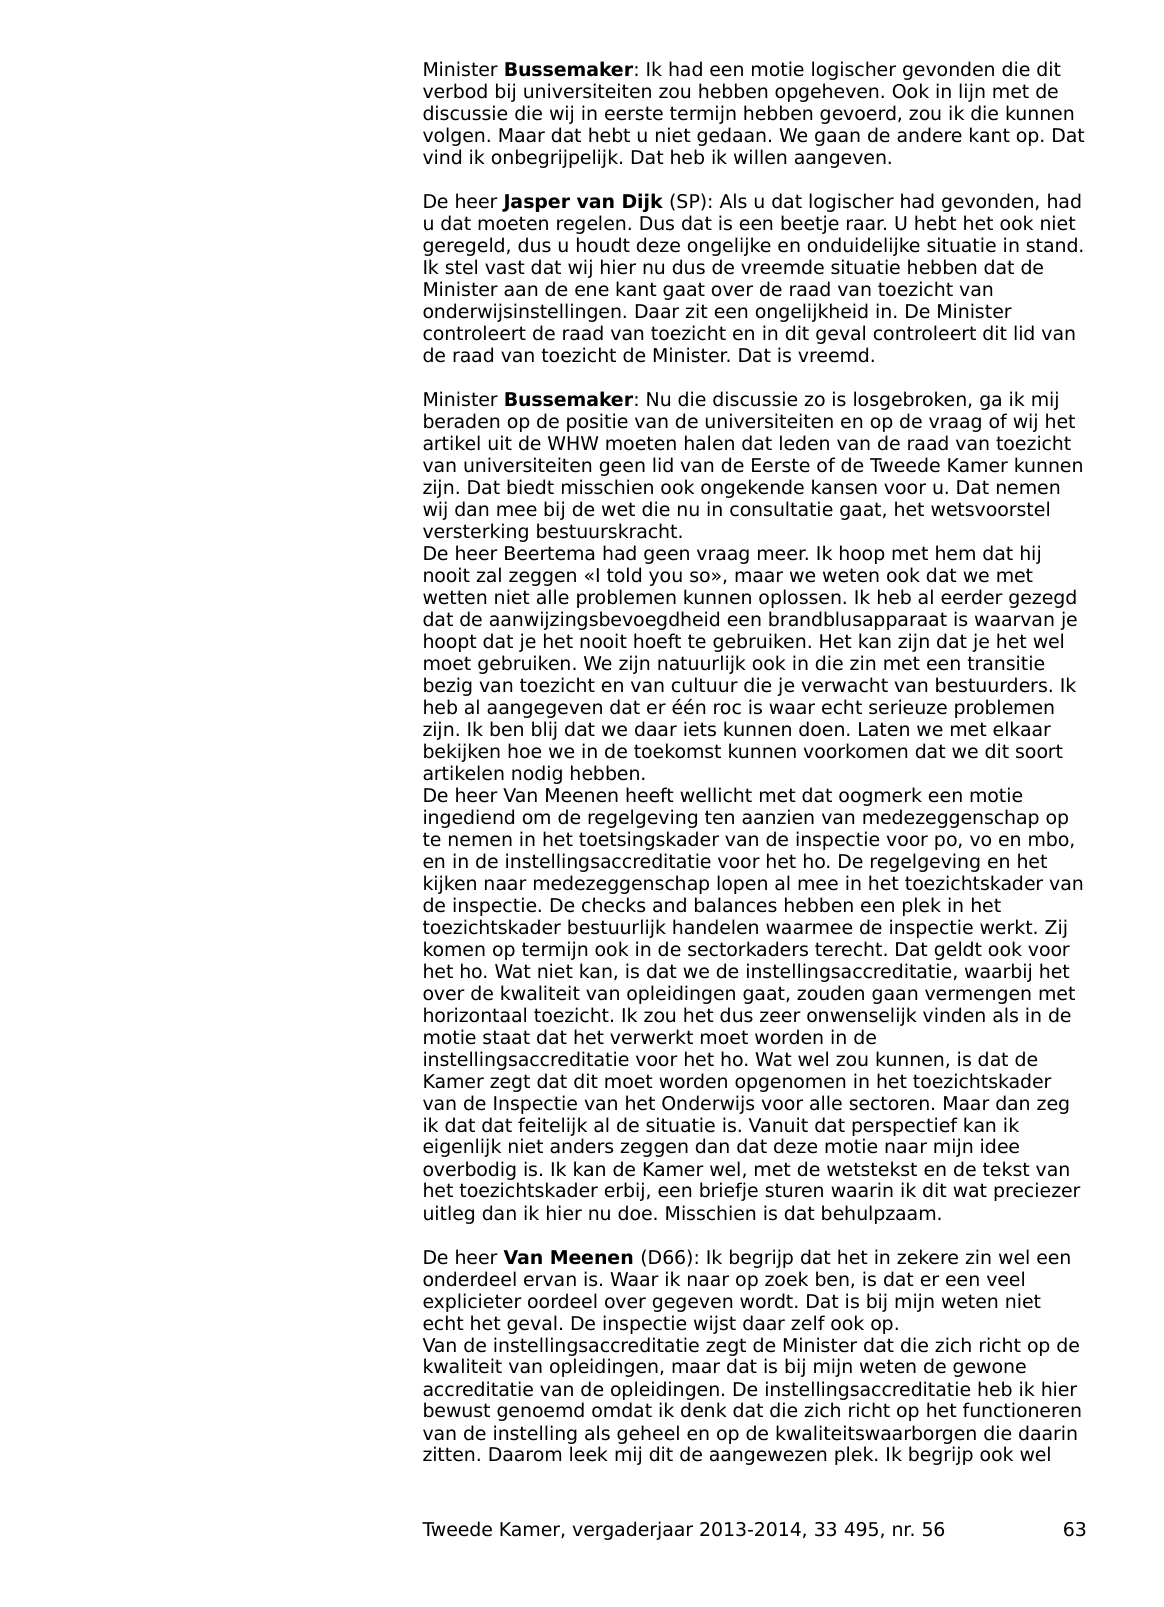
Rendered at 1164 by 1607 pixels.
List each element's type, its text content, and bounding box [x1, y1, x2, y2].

text De heer Van Meenen heeft wellicht met dat oogmerk een motie ingediend om de regelgeving ten aanzien van medezeggenschap op te nemen in het toetsingskader van de inspectie voor po, vo en mbo, en in de instellingsaccreditatie voor het ho. De regelgeving en het kijken naar medezeggenschap lopen al mee in het toezichtskader van de inspectie. De checks and balances hebben een plek in het toezichtskader bestuurlijk handelen waarmee de inspectie werkt. Zij komen op termijn ook in de sectorkaders terecht. Dat geldt ook voor het ho. Wat niet kan, is dat we de instellingsaccreditatie, waarbij het over de kwaliteit van opleidingen gaat, zouden gaan vermengen met horizontaal toezicht. Ik zou het dus zeer onwenselijk vinden als in de motie staat dat het verwerkt moet worden in de instellingsaccreditatie voor het ho. Wat wel zou kunnen, is dat de Kamer zegt dat dit moet worden opgenomen in het toezichtskader van de Inspectie van het Onderwijs voor alle sectoren. Maar dan zeg ik dat dat feitelijk al de situatie is. Vanuit dat perspectief kan ik eigenlijk niet anders zeggen dan dat deze motie naar mijn idee overbodig is. Ik kan de Kamer wel, met de wetstekst en de tekst van het toezichtskader erbij, een briefje sturen waarin ik dit wat preciezer uitleg dan ik hier nu doe. Misschien is dat behulpzaam. [422, 785, 1087, 1224]
text De heer Beertema had geen vraag meer. Ik hoop met hem dat hij nooit zal zeggen «I told you so», maar we weten ook dat we met wetten niet alle problemen kunnen oplossen. Ik heb al eerder gezegd dat de aanwijzingsbevoegdheid een brandblusapparaat is waarvan je hoopt dat je het nooit hoeft te gebruiken. Het kan zijn dat je het wel moet gebruiken. We zijn natuurlijk ook in die zin met een transitie bezig van toezicht en van cultuur die je verwacht van bestuurders. Ik heb al aangegeven dat er één roc is waar echt serieuze problemen zijn. Ik ben blij dat we daar iets kunnen doen. Laten we met elkaar bekijken hoe we in de toekomst kunnen voorkomen dat we dit soort artikelen nodig hebben. [422, 543, 1087, 785]
text Minister Bussemaker: Ik had een motie logischer gevonden die dit verbod bij universiteiten zou hebben opgeheven. Ook in lijn met de discussie die wij in eerste termijn hebben gevoerd, zou ik die kunnen volgen. Maar dat hebt u niet gedaan. We gaan de andere kant op. Dat vind ik onbegrijpelijk. Dat heb ik willen aangeven. [422, 59, 1087, 169]
text De heer Jasper van Dijk (SP): Als u dat logischer had gevonden, had u dat moeten regelen. Dus dat is een beetje raar. U hebt het ook niet geregeld, dus u houdt deze ongelijke en onduidelijke situatie in stand. Ik stel vast dat wij hier nu dus de vreemde situatie hebben dat de Minister aan de ene kant gaat over de raad van toezicht van onderwijsinstellingen. Daar zit een ongelijkheid in. De Minister controleert de raad van toezicht en in dit geval controleert dit lid van de raad van toezicht de Minister. Dat is vreemd. [422, 191, 1087, 367]
text Van de instellingsaccreditatie zegt de Minister dat die zich richt op de kwaliteit van opleidingen, maar dat is bij mijn weten de gewone accreditatie van de opleidingen. De instellingsaccreditatie heb ik hier bewust genoemd omdat ik denk dat die zich richt op het functioneren van de instelling als geheel en op de kwaliteitswaarborgen die daarin zitten. Daarom leek mij dit de aangewezen plek. Ik begrijp ook wel [422, 1334, 1087, 1466]
text De heer Van Meenen (D66): Ik begrijp dat het in zekere zin wel een onderdeel ervan is. Waar ik naar op zoek ben, is dat er een veel explicieter oordeel over gegeven wordt. Dat is bij mijn weten niet echt het geval. De inspectie wijst daar zelf ook op. [422, 1247, 1087, 1334]
text Minister Bussemaker: Nu die discussie zo is losgebroken, ga ik mij beraden op de positie van de universiteiten en op de vraag of wij het artikel uit de WHW moeten halen dat leden van de raad van toezicht van universiteiten geen lid van de Eerste of de Tweede Kamer kunnen zijn. Dat biedt misschien ook ongekende kansen voor u. Dat nemen wij dan mee bij de wet die nu in consultatie gaat, het wetsvoorstel versterking bestuurskracht. [422, 389, 1087, 543]
